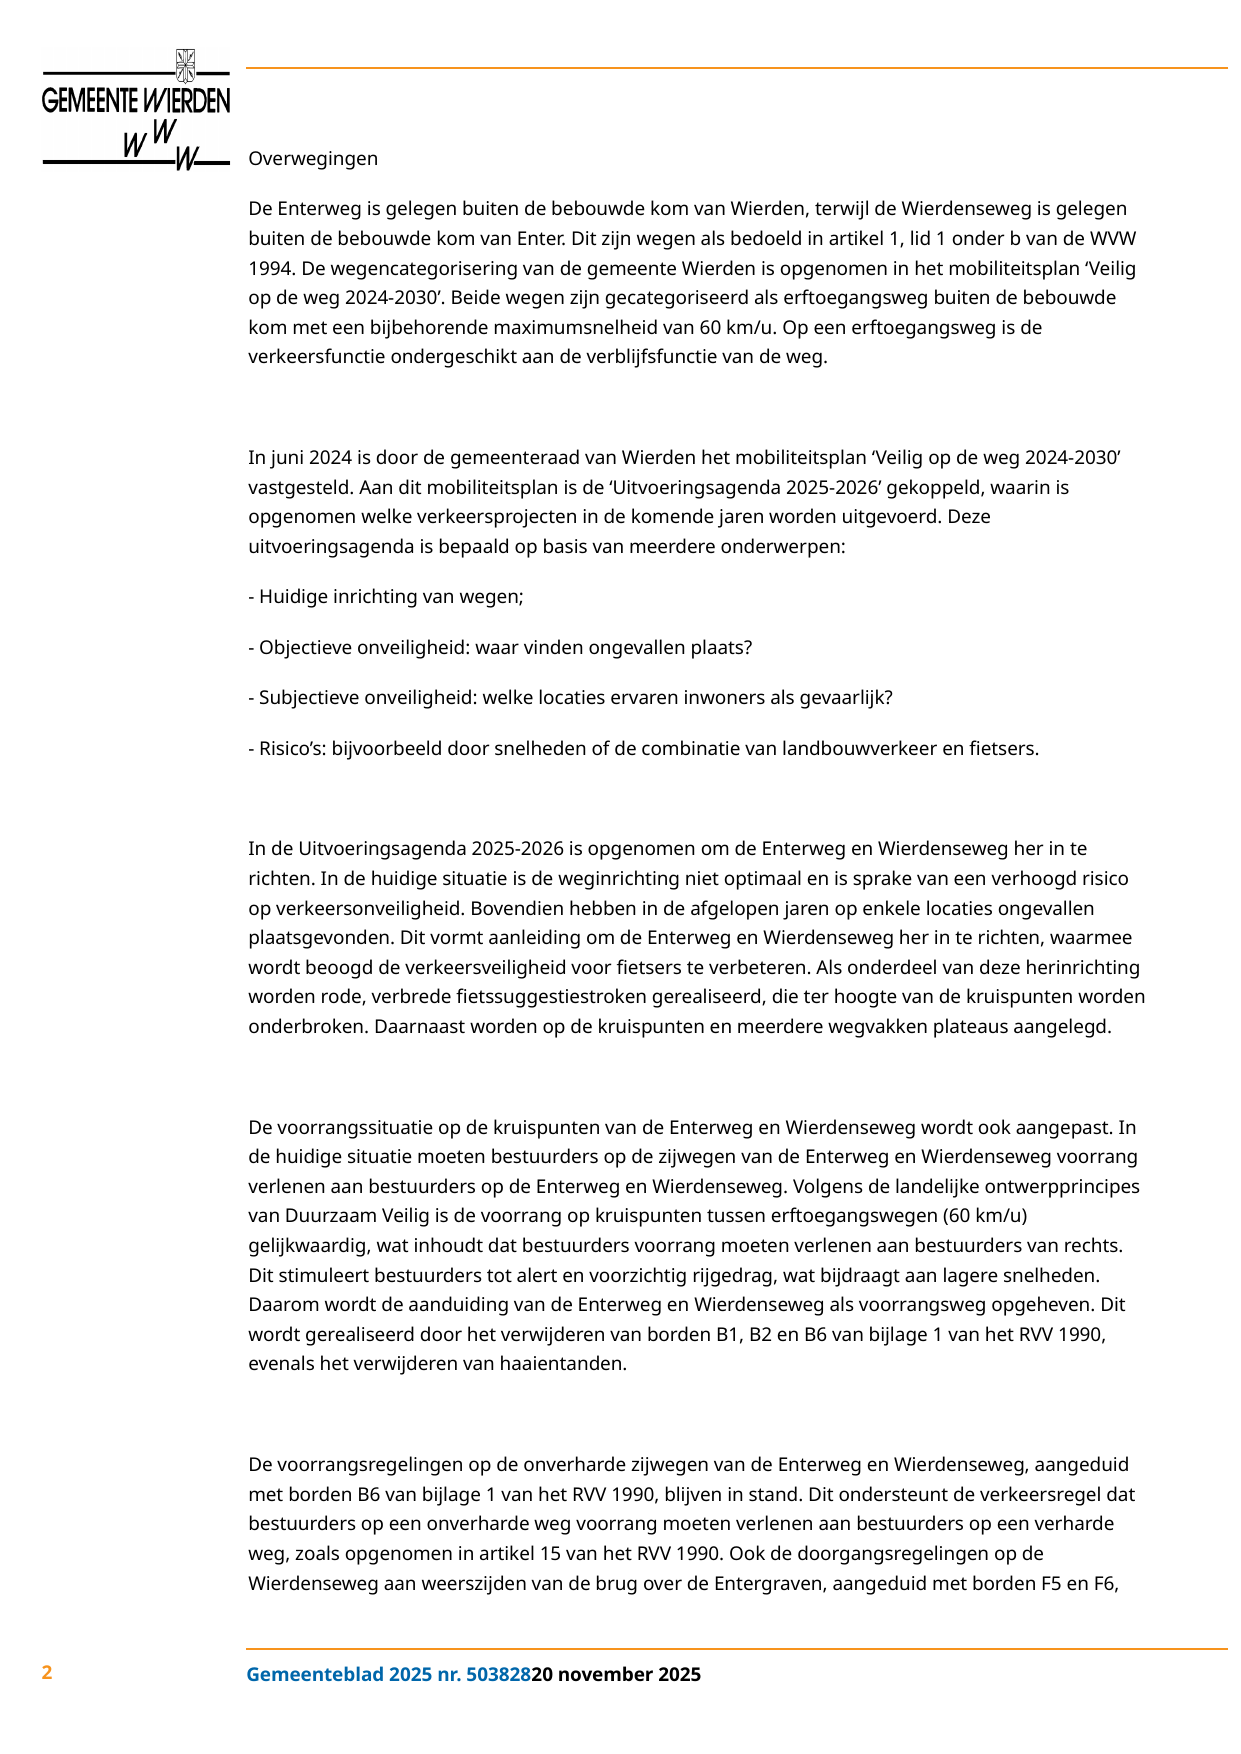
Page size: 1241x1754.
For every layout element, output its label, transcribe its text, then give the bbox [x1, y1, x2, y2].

text - Risico’s: bijvoorbeeld door snelheden of de combinatie van landbouwverkeer en fietsers. [248, 735, 1152, 761]
text In juni 2024 is door de gemeenteraad van Wierden het mobiliteitsplan ‘Veilig op de weg 2024-2030’ vastgesteld. Aan dit mobiliteitsplan is de ‘Uitvoeringsagenda 2025-2026’ gekoppeld, waarin is opgenomen welke verkeersprojecten in de komende jaren worden uitgevoerd. Deze uitvoeringsagenda is bepaald op basis van meerdere onderwerpen: [248, 444, 1152, 559]
picture [41, 47, 231, 172]
text In de Uitvoeringsagenda 2025-2026 is opgenomen om de Enterweg en Wierdenseweg her in te richten. In de huidige situatie is de weginrichting niet optimaal en is sprake van een verhoogd risico op verkeersonveiligheid. Bovendien hebben in de afgelopen jaren op enkele locaties ongevallen plaatsgevonden. Dit vormt aanleiding om de Enterweg en Wierdenseweg her in te richten, waarmee wordt beoogd de verkeersveiligheid voor fietsers te verbeteren. Als onderdeel van deze herinrichting worden rode, verbrede fietssuggestiestroken gerealiseerd, die ter hoogte van de kruispunten worden onderbroken. Daarnaast worden op de kruispunten en meerdere wegvakken plateaus aangelegd. [248, 836, 1152, 1039]
text - Huidige inrichting van wegen; [248, 583, 1152, 609]
text De voorrangsregelingen op de onverharde zijwegen van de Enterweg en Wierdenseweg, aangeduid met borden B6 van bijlage 1 van het RVV 1990, blijven in stand. Dit ondersteunt de verkeersregel dat bestuurders op een onverharde weg voorrang moeten verlenen aan bestuurders op een verharde weg, zoals opgenomen in artikel 15 van het RVV 1990. Ook de doorgangsregelingen op de Wierdenseweg aan weerszijden van de brug over de Entergraven, aangeduid met borden F5 en F6, [248, 1451, 1152, 1596]
text De Enterweg is gelegen buiten de bebouwde kom van Wierden, terwijl de Wierdenseweg is gelegen buiten de bebouwde kom van Enter. Dit zijn wegen als bedoeld in artikel 1, lid 1 onder b van de WVW 1994. De wegencategorisering van de gemeente Wierden is opgenomen in het mobiliteitsplan ‘Veilig op de weg 2024-2030’. Beide wegen zijn gecategoriseerd als erftoegangsweg buiten de bebouwde kom met een bijbehorende maximumsnelheid van 60 km/u. Op een erftoegangsweg is de verkeersfunctie ondergeschikt aan de verblijfsfunctie van de weg. [248, 196, 1152, 369]
text - Objectieve onveiligheid: waar vinden ongevallen plaats? [248, 634, 1152, 660]
text De voorrangssituatie op de kruispunten van de Enterweg en Wierdenseweg wordt ook aangepast. In de huidige situatie moeten bestuurders op de zijwegen van de Enterweg en Wierdenseweg voorrang verlenen aan bestuurders op de Enterweg en Wierdenseweg. Volgens de landelijke ontwerpprincipes van Duurzaam Veilig is de voorrang op kruispunten tussen erftoegangswegen (60 km/u) gelijkwaardig, wat inhoudt dat bestuurders voorrang moeten verlenen aan bestuurders van rechts. Dit stimuleert bestuurders tot alert en voorzichtig rijgedrag, wat bijdraagt aan lagere snelheden. Daarom wordt de aanduiding van de Enterweg en Wierdenseweg als voorrangsweg opgeheven. Dit wordt gerealiseerd door het verwijderen van borden B1, B2 en B6 van bijlage 1 van het RVV 1990, evenals het verwijderen van haaientanden. [248, 1114, 1152, 1376]
text - Subjectieve onveiligheid: welke locaties ervaren inwoners als gevaarlijk? [248, 684, 1152, 710]
text Overwegingen [248, 145, 1152, 171]
